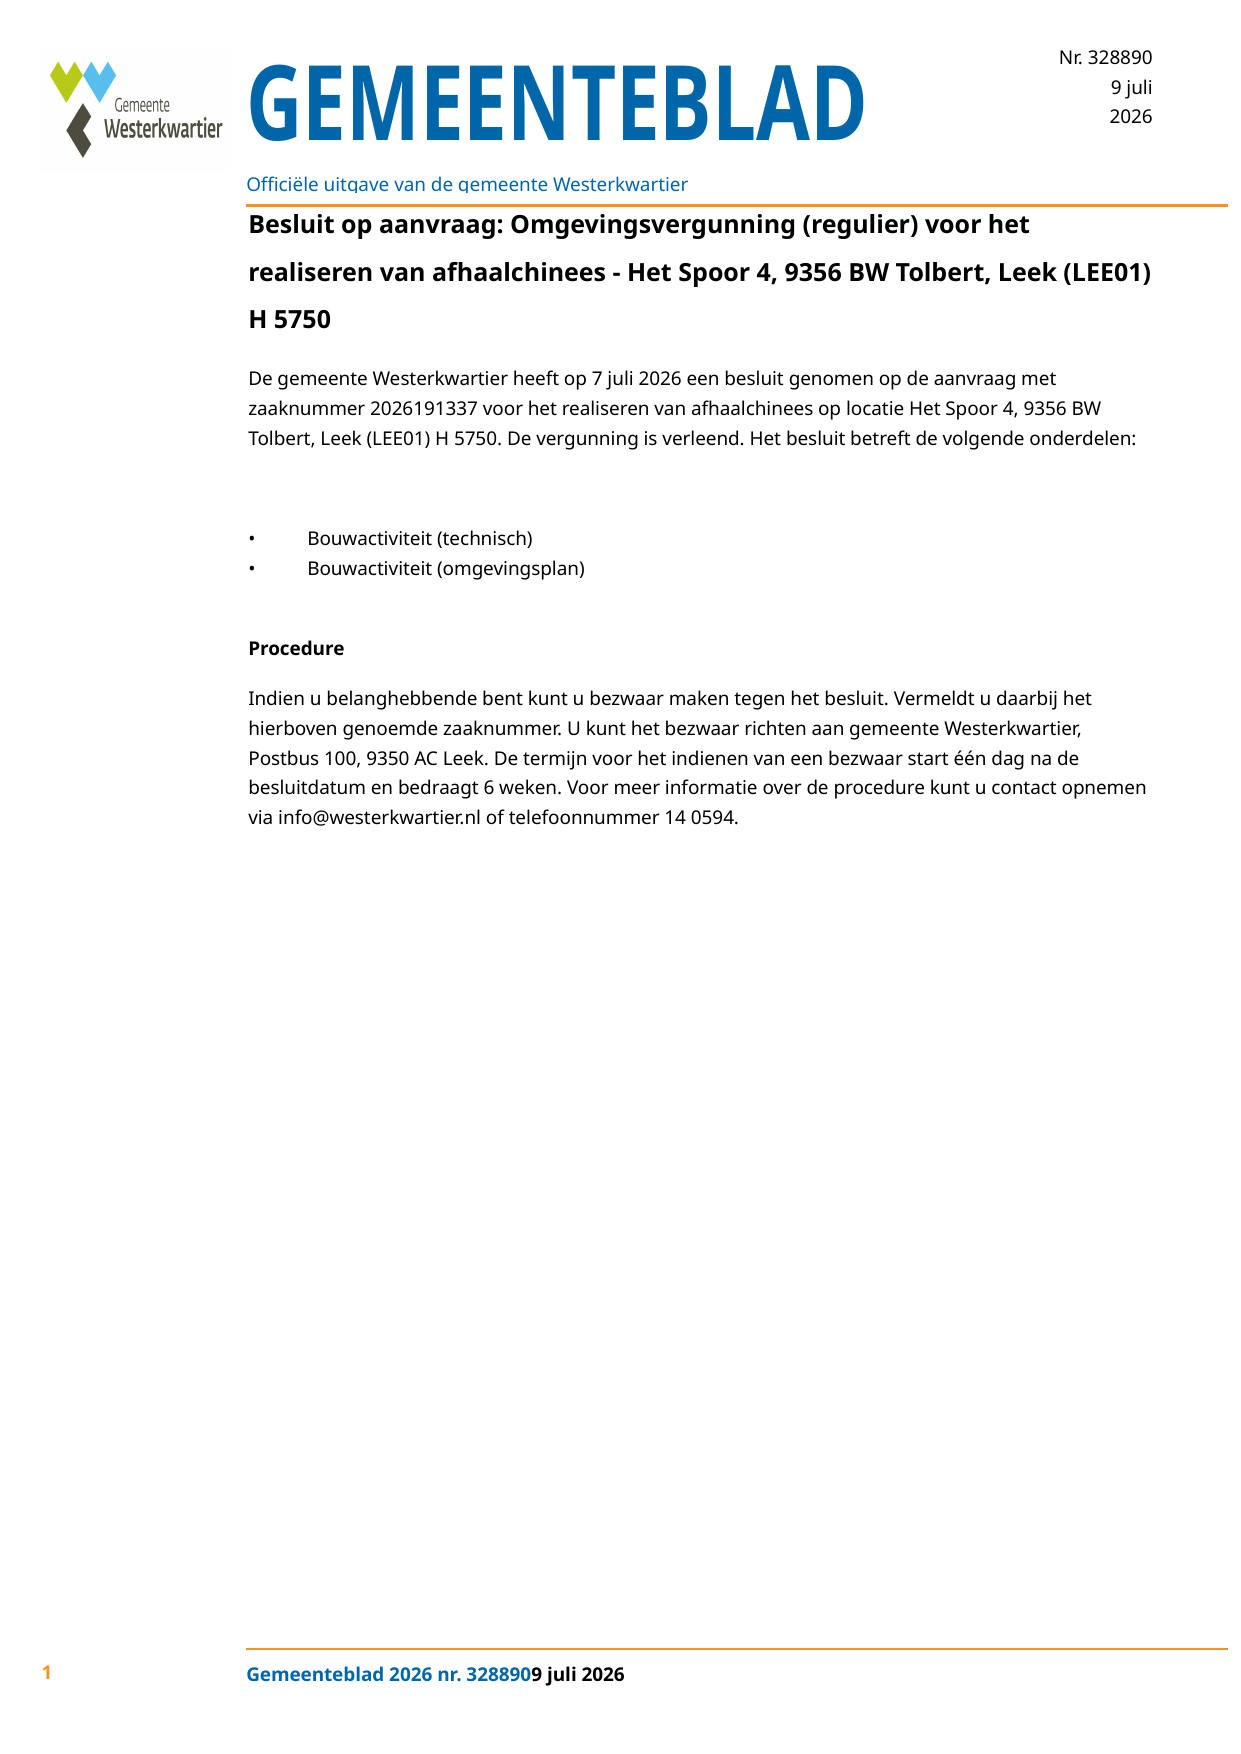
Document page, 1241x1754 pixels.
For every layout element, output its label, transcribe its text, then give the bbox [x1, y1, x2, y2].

text Besluit op aanvraag: Omgevingsvergunning (regulier) voor het realiseren van afhaalchinees - Het Spoor 4, 9356 BW Tolbert, Leek (LEE01) H 5750 [248, 207, 1152, 336]
list Bouwactiviteit (technisch) [248, 526, 1152, 551]
text De gemeente Westerkwartier heeft op 7 juli 2026 een besluit genomen op de aanvraag met zaaknummer 2026191337 voor het realiseren van afhaalchinees op locatie Het Spoor 4, 9356 BW Tolbert, Leek (LEE01) H 5750. De vergunning is verleend. Het besluit betreft de volgende onderdelen: [248, 366, 1152, 450]
list Bouwactiviteit (omgevingsplan) [248, 555, 1152, 581]
text Indien u belanghebbende bent kunt u bezwaar maken tegen het besluit. Vermeldt u daarbij het hierboven genoemde zaaknummer. U kunt het bezwaar richten aan gemeente Westerkwartier, Postbus 100, 9350 AC Leek. De termijn voor het indienen van een bezwaar start één dag na de besluitdatum en bedraagt 6 weken. Voor meer informatie over de procedure kunt u contact opnemen via info@westerkwartier.nl of telefoonnummer 14 0594. [248, 686, 1152, 829]
text Procedure [248, 635, 1152, 661]
picture [41, 47, 231, 172]
